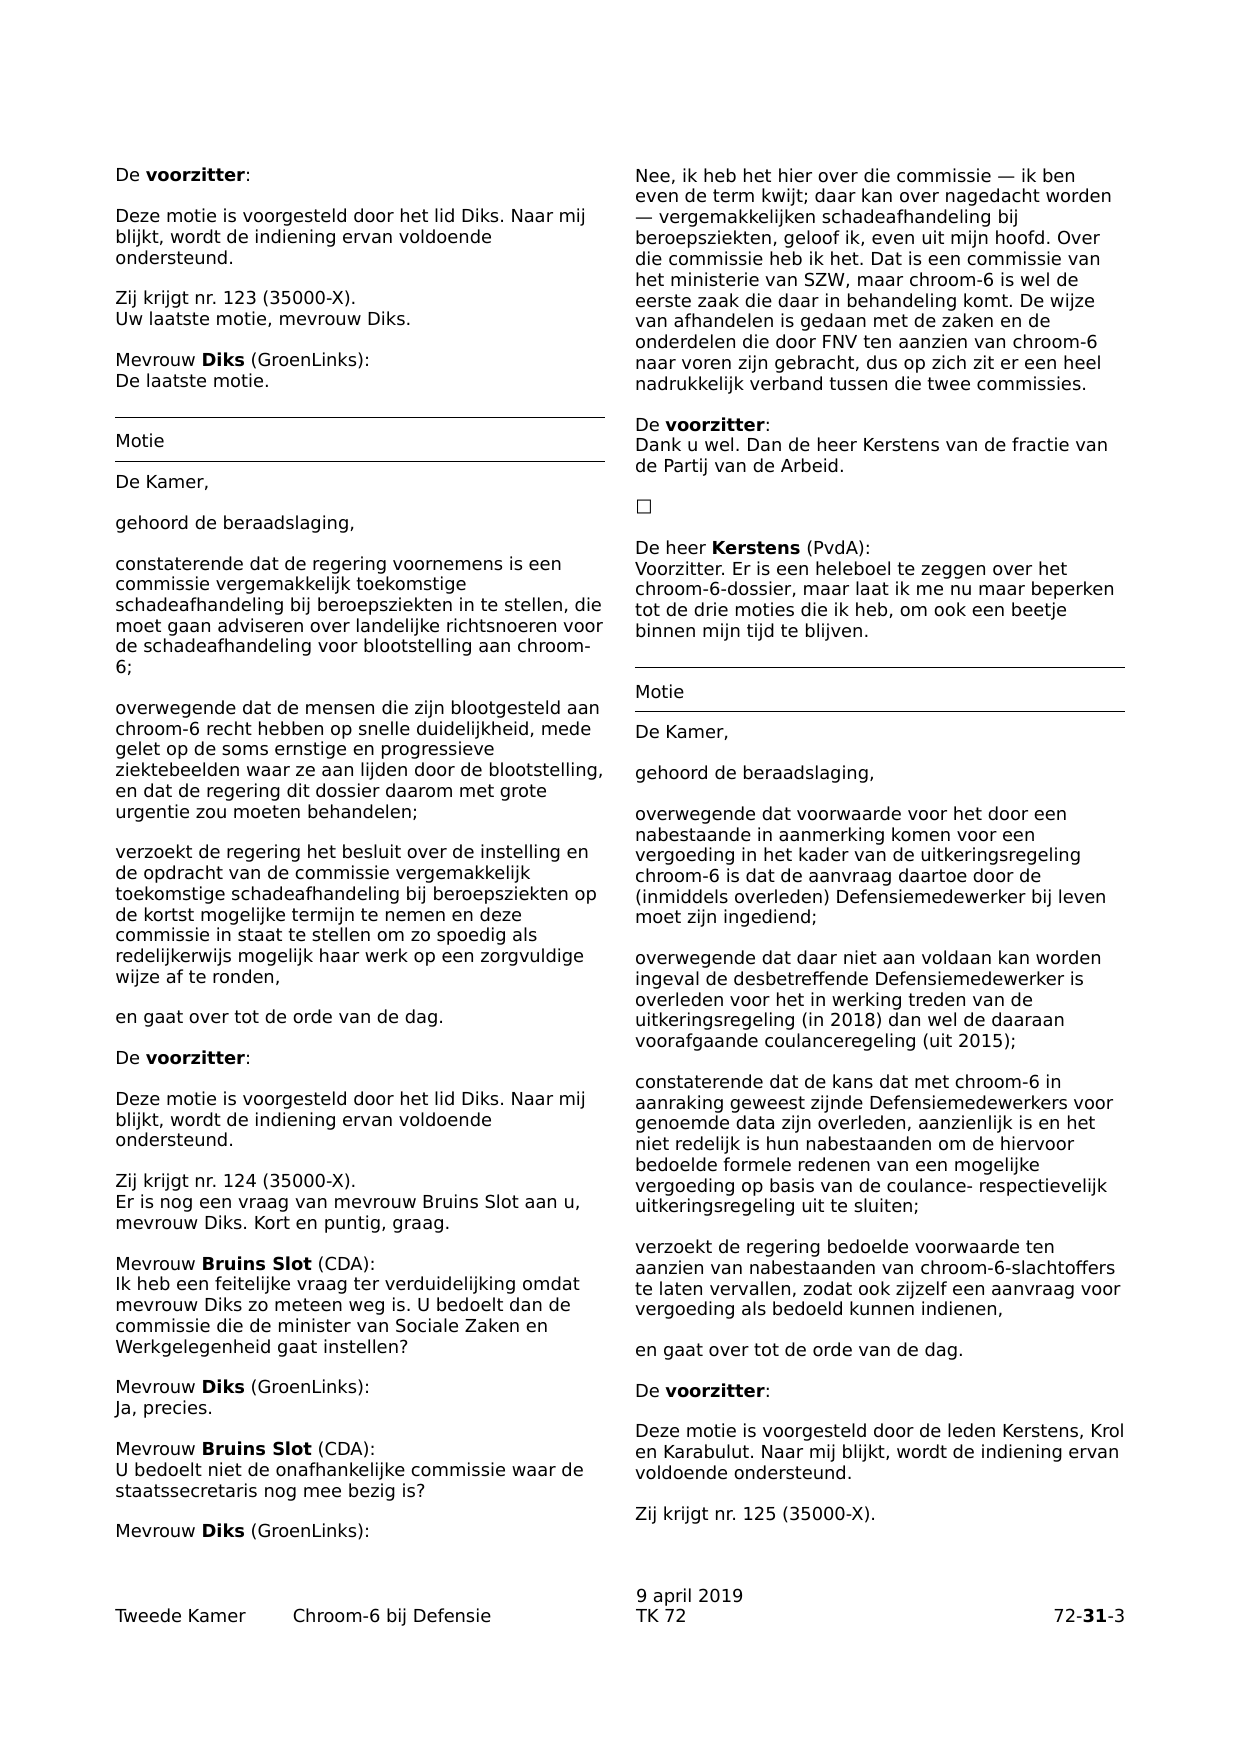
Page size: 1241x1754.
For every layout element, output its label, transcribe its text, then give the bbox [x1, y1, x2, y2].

text Nee, ik heb het hier over die commissie — ik ben even de term kwijt; daar kan over nagedacht worden — vergemakkelijken schadeafhandeling bij beroepsziekten, geloof ik, even uit mijn hoofd. Over die commissie heb ik het. Dat is een commissie van het ministerie van SZW, maar chroom-6 is wel de eerste zaak die daar in behandeling komt. De wijze van afhandelen is gedaan met de zaken en de onderdelen die door FNV ten aanzien van chroom-6 naar voren zijn gebracht, dus op zich zit er een heel nadrukkelijk verband tussen die twee commissies. [635, 165, 1125, 394]
text gehoord de beraadslaging, [635, 763, 1125, 784]
text constaterende dat de regering voornemens is een commissie vergemakkelijk toekomstige schadeafhandeling bij beroepsziekten in te stellen, die moet gaan adviseren over landelijke richtsnoeren voor de schadeafhandeling voor blootstelling aan chroom-6; [115, 553, 605, 678]
text De voorzitter: [115, 1048, 605, 1069]
text Zij krijgt nr. 125 (35000-X). [635, 1503, 1125, 1524]
text Mevrouw Bruins Slot (CDA): [115, 1439, 605, 1460]
text Er is nog een vraag van mevrouw Bruins Slot aan u, mevrouw Diks. Kort en puntig, graag. [115, 1192, 605, 1233]
text Deze motie is voorgesteld door het lid Diks. Naar mij blijkt, wordt de indiening ervan voldoende ondersteund. [115, 206, 605, 268]
text Mevrouw Diks (GroenLinks): [115, 350, 605, 371]
text Mevrouw Bruins Slot (CDA): [115, 1253, 605, 1274]
text Mevrouw Diks (GroenLinks): [115, 1521, 605, 1542]
text Zij krijgt nr. 124 (35000-X). [115, 1171, 605, 1192]
text Deze motie is voorgesteld door het lid Diks. Naar mij blijkt, wordt de indiening ervan voldoende ondersteund. [115, 1089, 605, 1151]
text Uw laatste motie, mevrouw Diks. [115, 309, 605, 330]
text Ik heb een feitelijke vraag ter verduidelijking omdat mevrouw Diks zo meteen weg is. U bedoelt dan de commissie die de minister van Sociale Zaken en Werkgelegenheid gaat instellen? [115, 1274, 605, 1357]
text overwegende dat daar niet aan voldaan kan worden ingeval de desbetreffende Defensiemedewerker is overleden voor het in werking treden van de uitkeringsregeling (in 2018) dan wel de daaraan voorafgaande coulanceregeling (uit 2015); [635, 948, 1125, 1052]
text Motie [115, 431, 605, 452]
text gehoord de beraadslaging, [115, 513, 605, 533]
text overwegende dat de mensen die zijn blootgesteld aan chroom-6 recht hebben op snelle duidelijkheid, mede gelet op de soms ernstige en progressieve ziektebeelden waar ze aan lijden door de blootstelling, en dat de regering dit dossier daarom met grote urgentie zou moeten behandelen; [115, 698, 605, 822]
text De Kamer, [635, 722, 1125, 743]
text Voorzitter. Er is een heleboel te zeggen over het chroom-6-dossier, maar laat ik me nu maar beperken tot de drie moties die ik heb, om ook een beetje binnen mijn tijd te blijven. [635, 558, 1125, 642]
text De heer Kerstens (PvdA): [635, 538, 1125, 558]
text overwegende dat voorwaarde voor het door een nabestaande in aanmerking komen voor een vergoeding in het kader van de uitkeringsregeling chroom-6 is dat de aanvraag daartoe door de (inmiddels overleden) Defensiemedewerker bij leven moet zijn ingediend; [635, 804, 1125, 928]
text en gaat over tot de orde van de dag. [635, 1340, 1125, 1361]
text verzoekt de regering bedoelde voorwaarde ten aanzien van nabestaanden van chroom-6-slachtoffers te laten vervallen, zodat ook zijzelf een aanvraag voor vergoeding als bedoeld kunnen indienen, [635, 1237, 1125, 1320]
text Mevrouw Diks (GroenLinks): [115, 1377, 605, 1398]
text ⬜ [635, 497, 1125, 518]
text U bedoelt niet de onafhankelijke commissie waar de staatssecretaris nog mee bezig is? [115, 1460, 605, 1501]
text Deze motie is voorgesteld door de leden Kerstens, Krol en Karabulut. Naar mij blijkt, wordt de indiening ervan voldoende ondersteund. [635, 1421, 1125, 1483]
text constaterende dat de kans dat met chroom-6 in aanraking geweest zijnde Defensiemedewerkers voor genoemde data zijn overleden, aanzienlijk is en het niet redelijk is hun nabestaanden om de hiervoor bedoelde formele redenen van een mogelijke vergoeding op basis van de coulance- respectievelijk uitkeringsregeling uit te sluiten; [635, 1072, 1125, 1217]
text De laatste motie. [115, 371, 605, 391]
text De Kamer, [115, 472, 605, 493]
text De voorzitter: [115, 165, 605, 186]
text Ja, precies. [115, 1398, 605, 1419]
text en gaat over tot de orde van de dag. [115, 1007, 605, 1028]
text verzoekt de regering het besluit over de instelling en de opdracht van de commissie vergemakkelijk toekomstige schadeafhandeling bij beroepsziekten op de kortst mogelijke termijn te nemen en deze commissie in staat te stellen om zo spoedig als redelijkerwijs mogelijk haar werk op een zorgvuldige wijze af te ronden, [115, 842, 605, 987]
text Motie [635, 682, 1125, 702]
text De voorzitter: [635, 1381, 1125, 1401]
text Dank u wel. Dan de heer Kerstens van de fractie van de Partij van de Arbeid. [635, 435, 1125, 477]
text Zij krijgt nr. 123 (35000-X). [115, 288, 605, 309]
text De voorzitter: [635, 414, 1125, 435]
